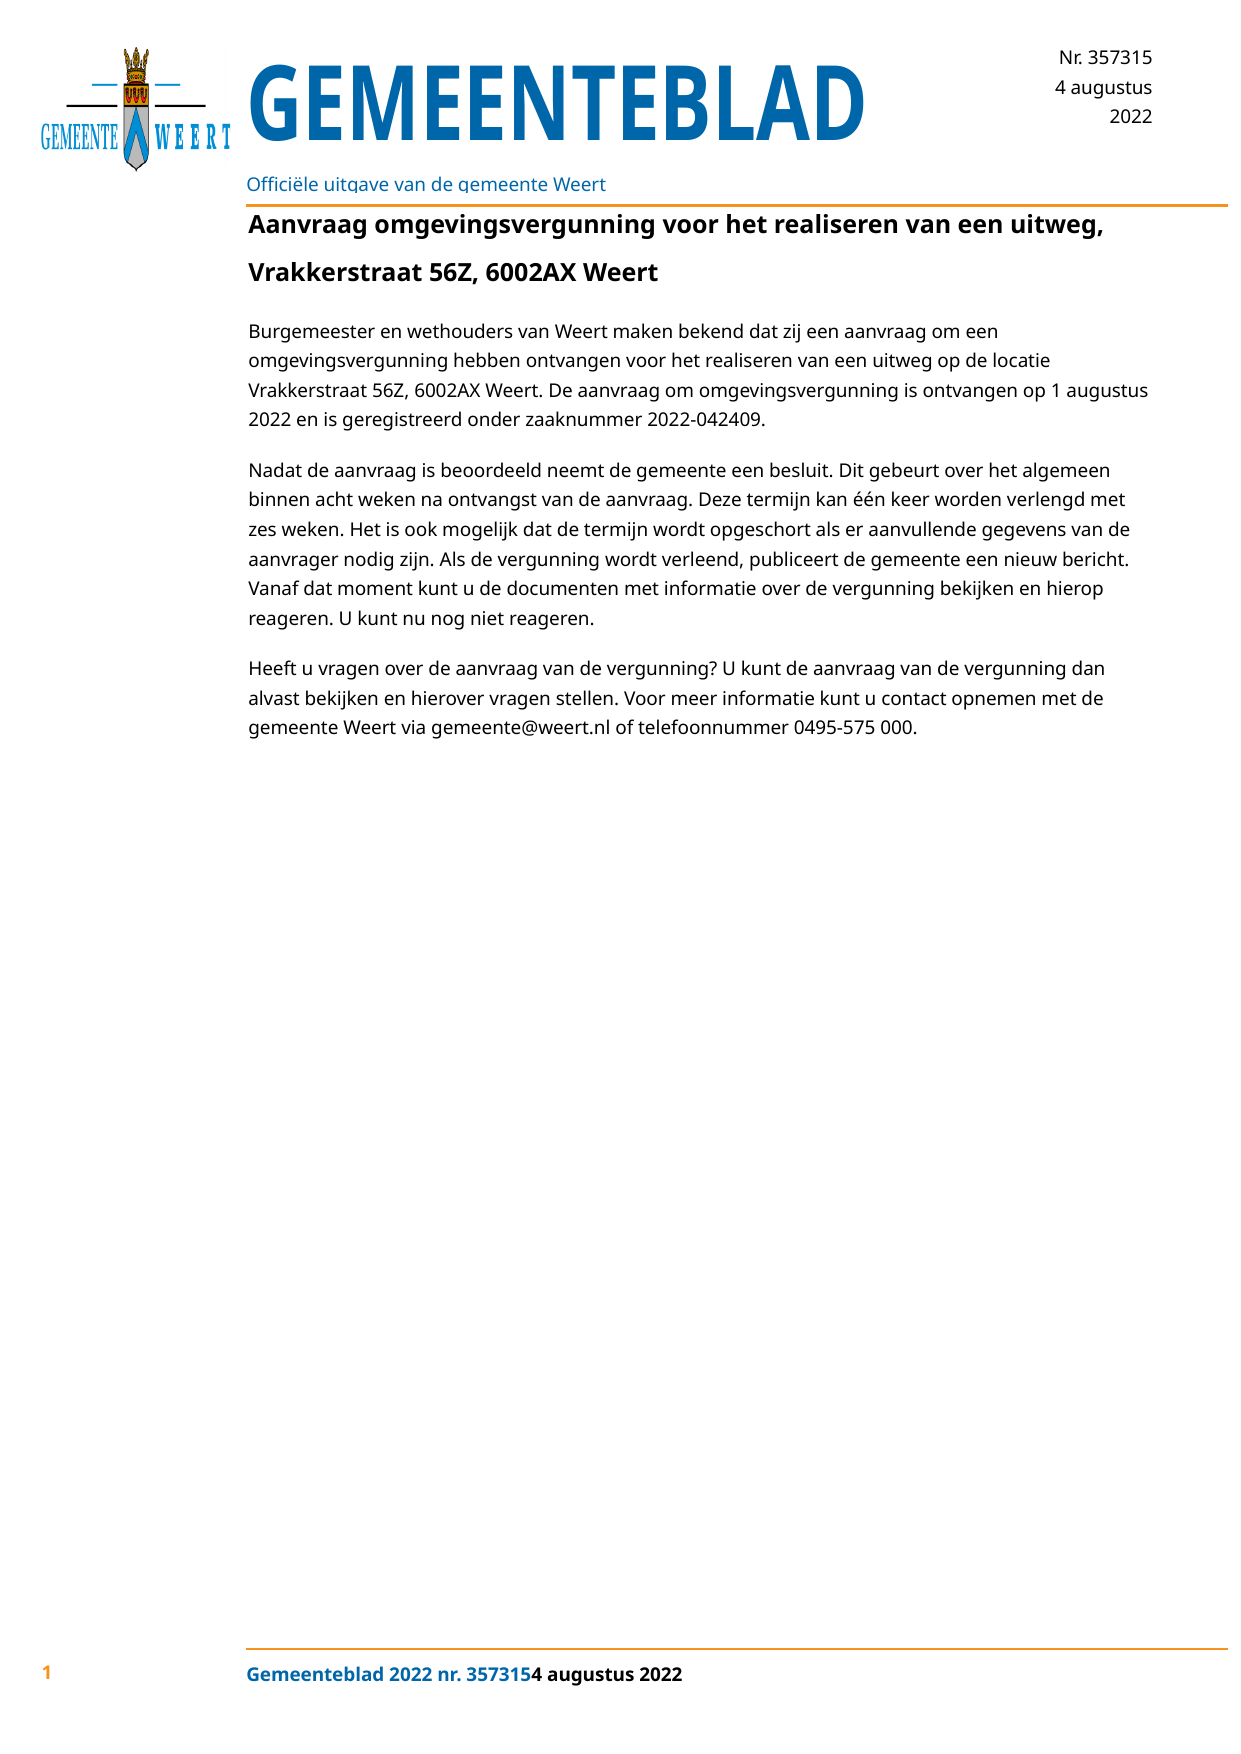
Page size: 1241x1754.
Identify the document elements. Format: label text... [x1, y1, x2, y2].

text Heeft u vragen over de aanvraag van de vergunning? U kunt de aanvraag van de vergunning dan alvast bekijken en hierover vragen stellen. Voor meer informatie kunt u contact opnemen met de gemeente Weert via gemeente@weert.nl of telefoonnummer 0495-575 000. [248, 655, 1152, 740]
text Burgemeester en wethouders van Weert maken bekend dat zij een aanvraag om een omgevingsvergunning hebben ontvangen voor het realiseren van een uitweg op de locatie Vrakkerstraat 56Z, 6002AX Weert. De aanvraag om omgevingsvergunning is ontvangen op 1 augustus 2022 en is geregistreerd onder zaaknummer 2022-042409. [248, 318, 1152, 432]
picture [41, 47, 231, 172]
text Nadat de aanvraag is beoordeeld neemt de gemeente een besluit. Dit gebeurt over het algemeen binnen acht weken na ontvangst van de aanvraag. Deze termijn kan één keer worden verlengd met zes weken. Het is ook mogelijk dat de termijn wordt opgeschort als er aanvullende gegevens van de aanvrager nodig zijn. Als de vergunning wordt verleend, publiceert de gemeente een nieuw bericht. Vanaf dat moment kunt u de documenten met informatie over de vergunning bekijken en hierop reageren. U kunt nu nog niet reageren. [248, 457, 1152, 631]
text Aanvraag omgevingsvergunning voor het realiseren van een uitweg, Vrakkerstraat 56Z, 6002AX Weert [248, 207, 1152, 288]
